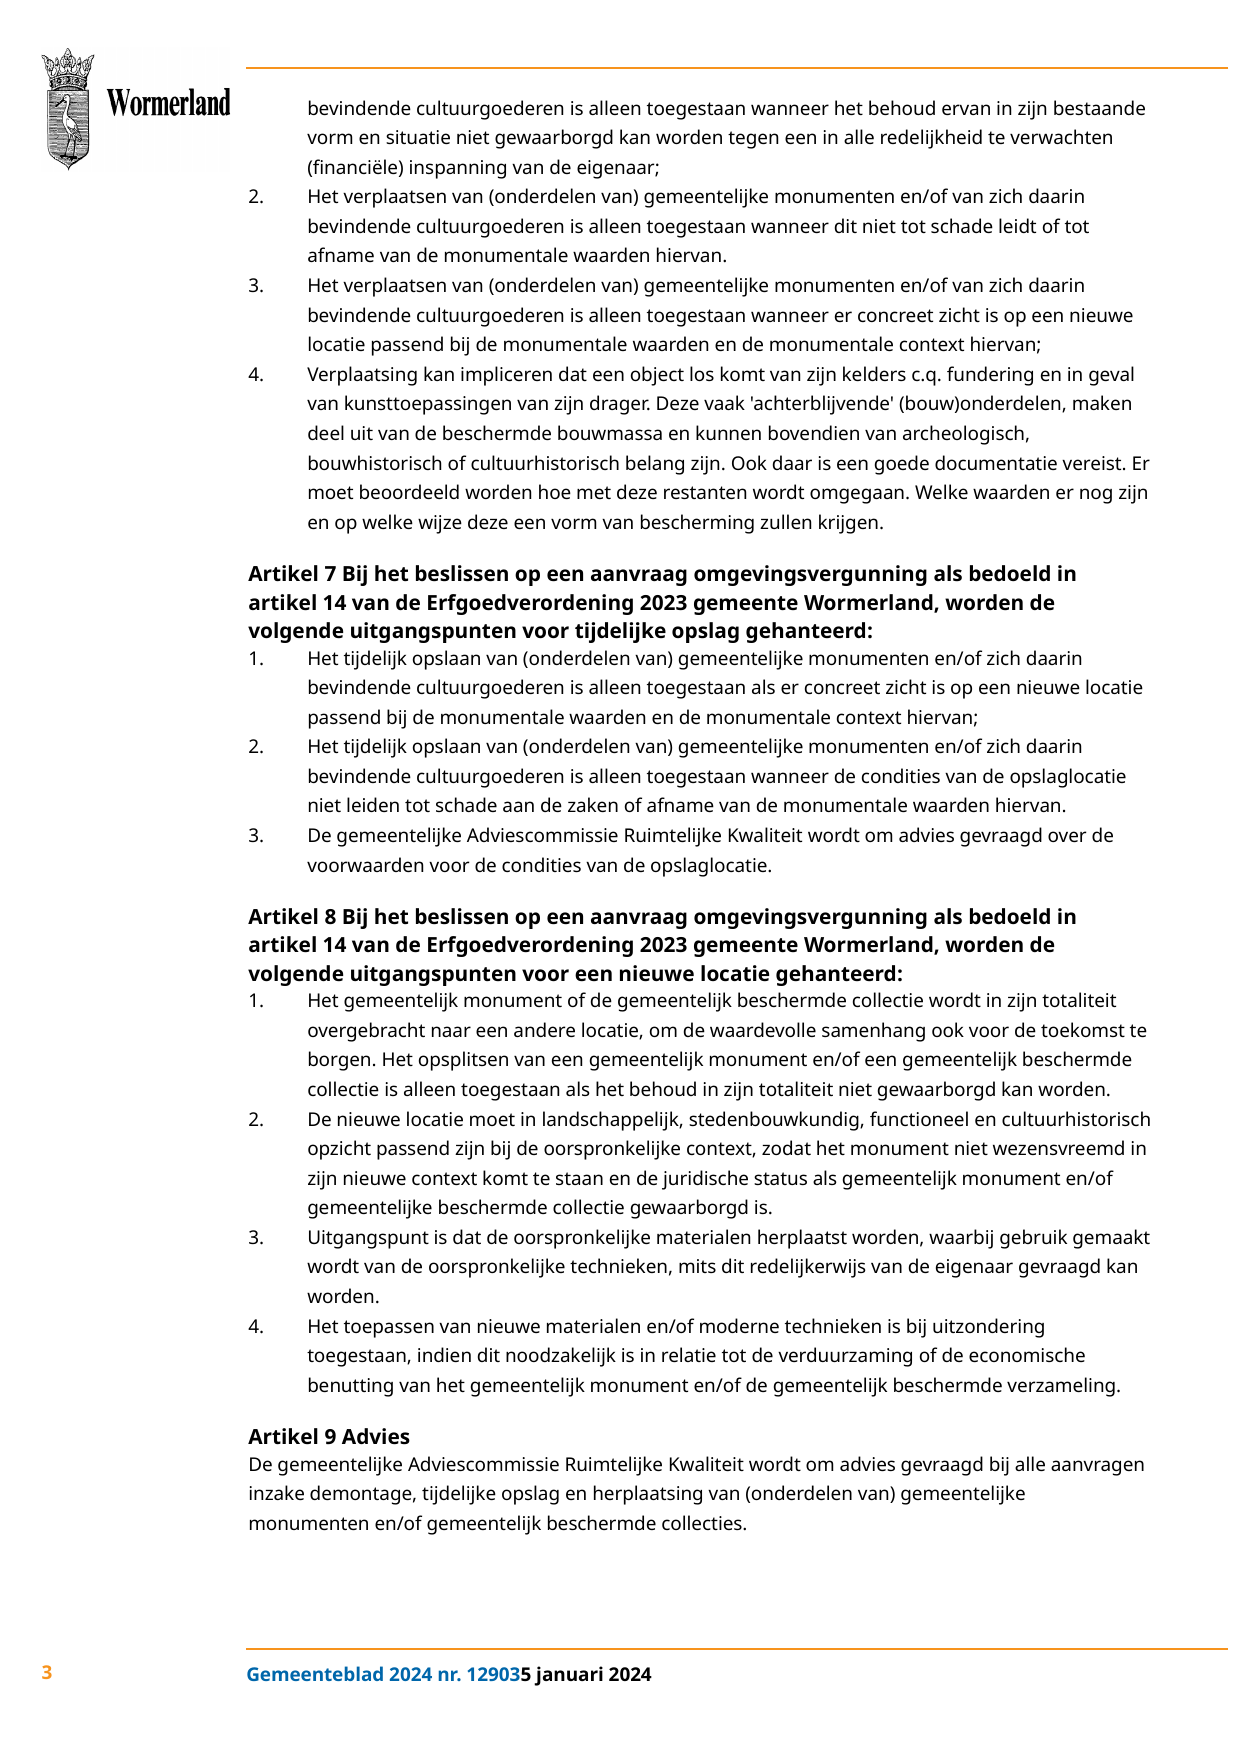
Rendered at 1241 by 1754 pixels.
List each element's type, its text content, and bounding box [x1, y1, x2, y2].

list De nieuwe locatie moet in landschappelijk, stedenbouwkundig, functioneel en cultuurhistorisch opzicht passend zijn bij de oorspronkelijke context, zodat het monument niet wezensvreemd in zijn nieuwe context komt te staan en de juridische status als gemeentelijk monument en/of gemeentelijke beschermde collectie gewaarborgd is. [248, 1106, 1152, 1220]
list Het verplaatsen van (onderdelen van) gemeentelijke monumenten en/of van zich daarin bevindende cultuurgoederen is alleen toegestaan wanneer er concreet zicht is op een nieuwe locatie passend bij de monumentale waarden en de monumentale context hiervan; [248, 272, 1152, 357]
list Het gemeentelijk monument of de gemeentelijk beschermde collectie wordt in zijn totaliteit overgebracht naar een andere locatie, om de waardevolle samenhang ook voor de toekomst te borgen. Het opsplitsen van een gemeentelijk monument en/of een gemeentelijk beschermde collectie is alleen toegestaan als het behoud in zijn totaliteit niet gewaarborgd kan worden. [248, 987, 1152, 1102]
list Het tijdelijk opslaan van (onderdelen van) gemeentelijke monumenten en/of zich daarin bevindende cultuurgoederen is alleen toegestaan wanneer de condities van de opslaglocatie niet leiden tot schade aan de zaken of afname van de monumentale waarden hiervan. [248, 733, 1152, 818]
list Het tijdelijk opslaan van (onderdelen van) gemeentelijke monumenten en/of zich daarin bevindende cultuurgoederen is alleen toegestaan als er concreet zicht is op een nieuwe locatie passend bij de monumentale waarden en de monumentale context hiervan; [248, 645, 1152, 729]
text Artikel 9 Advies [248, 1422, 1152, 1451]
picture [41, 47, 231, 172]
list Verplaatsing kan impliceren dat een object los komt van zijn kelders c.q. fundering en in geval van kunsttoepassingen van zijn drager. Deze vaak 'achterblijvende' (bouw)onderdelen, maken deel uit van de beschermde bouwmassa en kunnen bovendien van archeologisch, bouwhistorisch of cultuurhistorisch belang zijn. Ook daar is een goede documentatie vereist. Er moet beoordeeld worden hoe met deze restanten wordt omgegaan. Welke waarden er nog zijn en op welke wijze deze een vorm van bescherming zullen krijgen. [248, 361, 1152, 535]
list Het verplaatsen van (onderdelen van) gemeentelijke monumenten en/of van zich daarin bevindende cultuurgoederen is alleen toegestaan wanneer dit niet tot schade leidt of tot afname van de monumentale waarden hiervan. [248, 183, 1152, 268]
text De gemeentelijke Adviescommissie Ruimtelijke Kwaliteit wordt om advies gevraagd bij alle aanvragen inzake demontage, tijdelijke opslag en herplaatsing van (onderdelen van) gemeentelijke monumenten en/of gemeentelijk beschermde collecties. [248, 1451, 1152, 1536]
list Het toepassen van nieuwe materialen en/of moderne technieken is bij uitzondering toegestaan, indien dit noodzakelijk is in relatie tot de verduurzaming of de economische benutting van het gemeentelijk monument en/of de gemeentelijk beschermde verzameling. [248, 1313, 1152, 1398]
list bevindende cultuurgoederen is alleen toegestaan wanneer het behoud ervan in zijn bestaande vorm en situatie niet gewaarborgd kan worden tegen een in alle redelijkheid te verwachten (financiële) inspanning van de eigenaar; [248, 95, 1152, 180]
text Artikel 8 Bij het beslissen op een aanvraag omgevingsvergunning als bedoeld in artikel 14 van de Erfgoedverordening 2023 gemeente Wormerland, worden de volgende uitgangspunten voor een nieuwe locatie gehanteerd: [248, 902, 1152, 987]
list De gemeentelijke Adviescommissie Ruimtelijke Kwaliteit wordt om advies gevraagd over de voorwaarden voor de condities van de opslaglocatie. [248, 822, 1152, 877]
list Uitgangspunt is dat de oorspronkelijke materialen herplaatst worden, waarbij gebruik gemaakt wordt van de oorspronkelijke technieken, mits dit redelijkerwijs van de eigenaar gevraagd kan worden. [248, 1224, 1152, 1309]
text Artikel 7 Bij het beslissen op een aanvraag omgevingsvergunning als bedoeld in artikel 14 van de Erfgoedverordening 2023 gemeente Wormerland, worden de volgende uitgangspunten voor tijdelijke opslag gehanteerd: [248, 559, 1152, 645]
